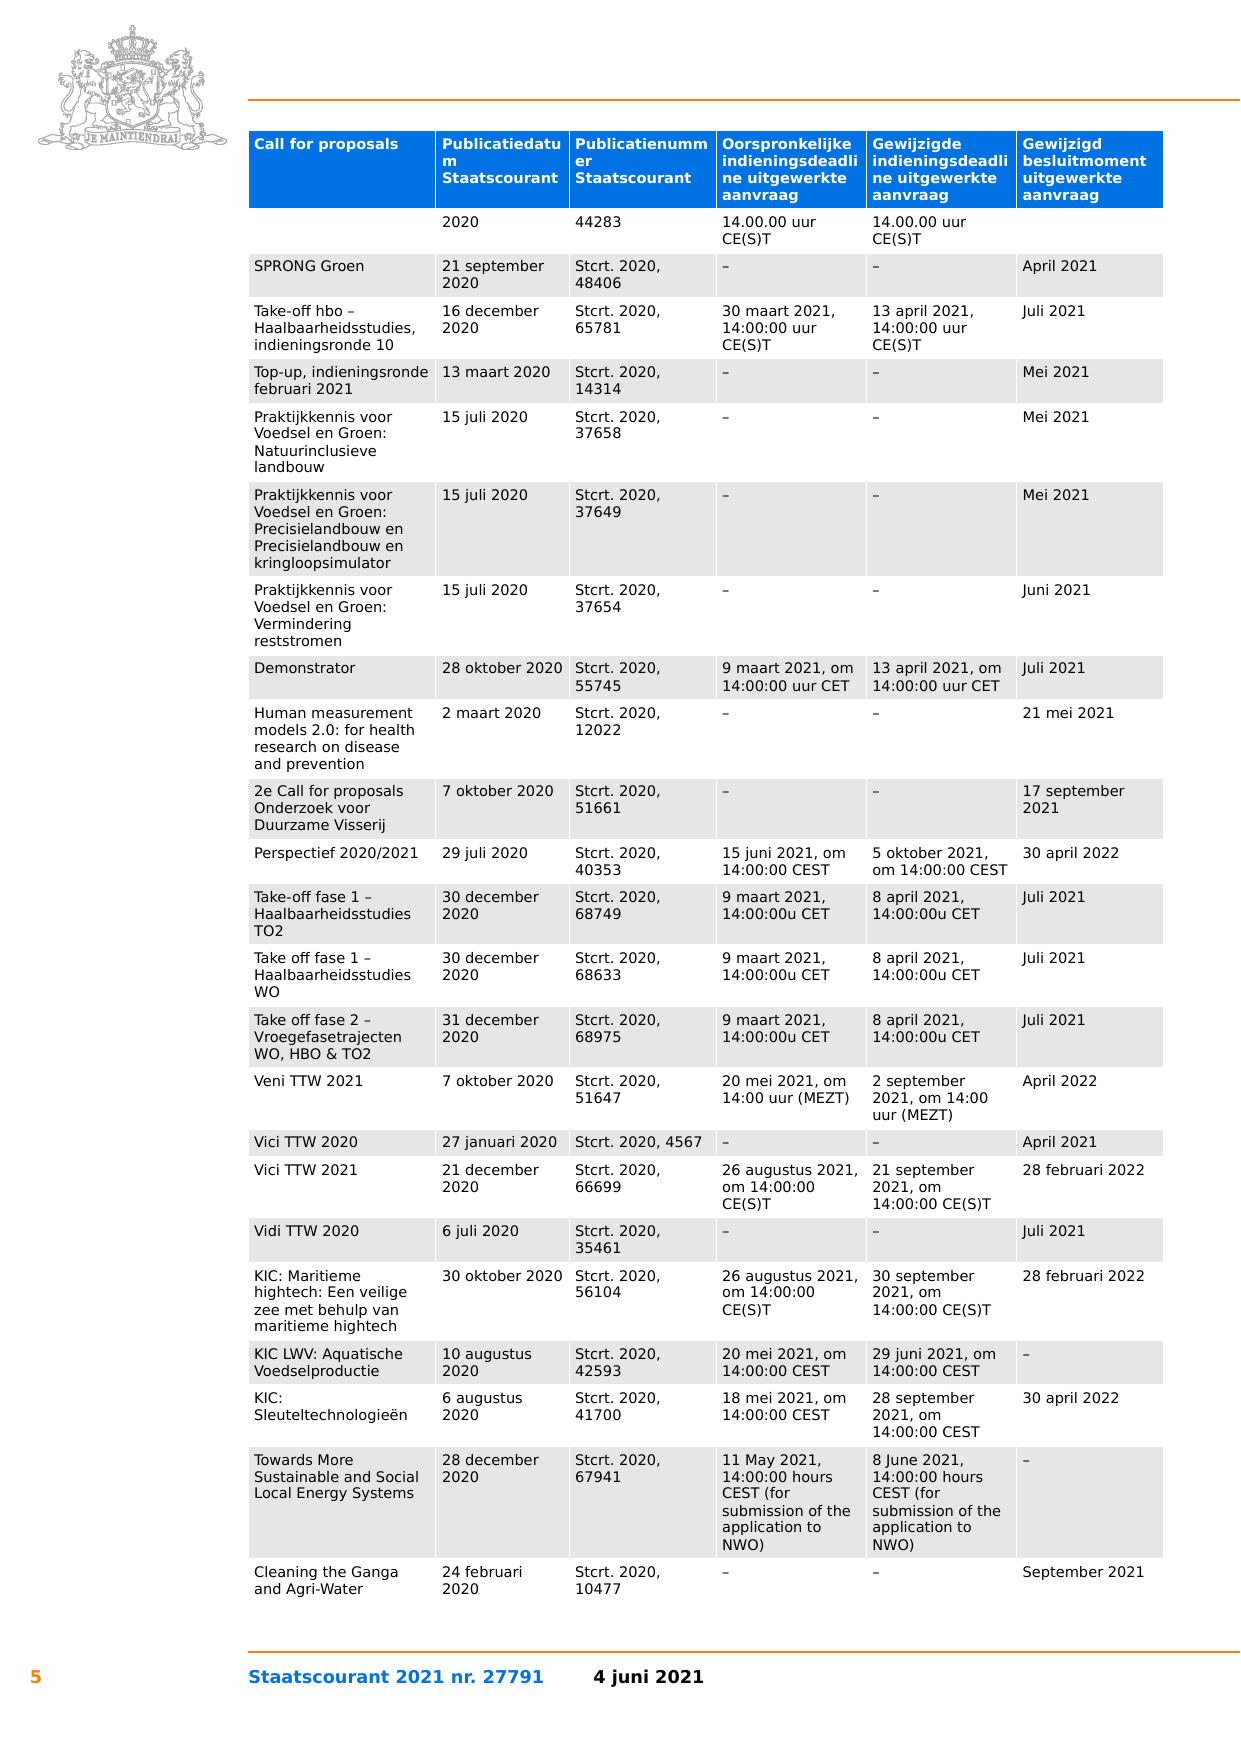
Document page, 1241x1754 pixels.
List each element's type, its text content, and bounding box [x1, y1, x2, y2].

table_cell Stcrt. 2020, 68633 [570, 946, 716, 1006]
table_cell 15 juli 2020 [436, 404, 569, 481]
table_cell – [867, 779, 1016, 839]
table_cell Veni TTW 2021 [249, 1068, 435, 1128]
table_cell 24 februari 2020 [436, 1559, 569, 1602]
table_cell 8 april 2021, 14:00:00u CET [867, 1007, 1016, 1067]
table_cell Vidi TTW 2020 [249, 1218, 435, 1262]
table_cell – [867, 482, 1016, 576]
table_cell 18 mei 2021, om 14:00:00 CEST [717, 1385, 866, 1446]
table_cell 30 december 2020 [436, 946, 569, 1006]
table_cell Juni 2021 [1017, 578, 1163, 655]
table_cell 9 maart 2021, om 14:00:00 uur CET [717, 656, 866, 699]
table_cell Juli 2021 [1017, 884, 1163, 944]
table_cell April 2021 [1017, 1130, 1163, 1156]
table_cell Stcrt. 2020, 14314 [570, 359, 716, 403]
table_cell 2 september 2021, om 14:00 uur (MEZT) [867, 1068, 1016, 1128]
table_cell 8 June 2021, 14:00:00 hours CEST (for submission of the application to NWO) [867, 1447, 1016, 1558]
table_cell 2 maart 2020 [436, 700, 569, 777]
table_cell – [867, 404, 1016, 481]
table_cell – [867, 254, 1016, 297]
table_cell 9 maart 2021, 14:00:00u CET [717, 884, 866, 944]
table_cell 31 december 2020 [436, 1007, 569, 1067]
table_cell 2020 [436, 209, 569, 253]
table_cell 9 maart 2021, 14:00:00u CET [717, 1007, 866, 1067]
table_cell 26 augustus 2021, om 14:00:00 CE(S)T [717, 1263, 866, 1340]
table_cell Stcrt. 2020, 68975 [570, 1007, 716, 1067]
table_cell KIC: Sleuteltechnologieën [249, 1385, 435, 1446]
table_cell 15 juli 2020 [436, 482, 569, 576]
table_cell 14.00.00 uur CE(S)T [717, 209, 866, 253]
table_cell – [867, 578, 1016, 655]
table_cell – [867, 1130, 1016, 1156]
table_cell Juli 2021 [1017, 946, 1163, 1006]
table_cell 20 mei 2021, om 14:00 uur (MEZT) [717, 1068, 866, 1128]
table_cell Stcrt. 2020, 48406 [570, 254, 716, 297]
table_cell – [717, 700, 866, 777]
table_cell 13 april 2021, om 14:00:00 uur CET [867, 656, 1016, 699]
table_cell Stcrt. 2020, 67941 [570, 1447, 716, 1558]
table_cell Take-off fase 1 – Haalbaarheidsstudies TO2 [249, 884, 435, 944]
table_header Gewijzigd besluitmoment uitgewerkte aanvraag [1017, 131, 1163, 208]
table_cell Take off fase 2 – Vroegefasetrajecten WO, HBO & TO2 [249, 1007, 435, 1067]
table_cell 28 februari 2022 [1017, 1263, 1163, 1340]
table_cell 29 juli 2020 [436, 840, 569, 883]
table_cell 28 februari 2022 [1017, 1157, 1163, 1217]
table_cell Towards More Sustainable and Social Local Energy Systems [249, 1447, 435, 1558]
table_cell 15 juni 2021, om 14:00:00 CEST [717, 840, 866, 883]
table_cell 21 december 2020 [436, 1157, 569, 1217]
table_cell – [717, 1130, 866, 1156]
table_cell September 2021 [1017, 1559, 1163, 1602]
table_cell – [717, 578, 866, 655]
table_cell Human measurement models 2.0: for health research on disease and prevention [249, 700, 435, 777]
table_cell KIC LWV: Aquatische Voedselproductie [249, 1341, 435, 1384]
table_cell Stcrt. 2020, 37658 [570, 404, 716, 481]
table_cell 28 september 2021, om 14:00:00 CEST [867, 1385, 1016, 1446]
table_cell Praktijkkennis voor Voedsel en Groen: Vermindering reststromen [249, 578, 435, 655]
table_cell 5 oktober 2021, om 14:00:00 CEST [867, 840, 1016, 883]
table_cell Mei 2021 [1017, 359, 1163, 403]
table_cell 21 mei 2021 [1017, 700, 1163, 777]
table_cell SPRONG Groen [249, 254, 435, 297]
table_cell – [867, 359, 1016, 403]
table_cell – [1017, 1447, 1163, 1558]
table_cell 30 maart 2021, 14:00:00 uur CE(S)T [717, 298, 866, 358]
table_cell Top-up, indieningsronde februari 2021 [249, 359, 435, 403]
table_header Publicatienummer Staatscourant [570, 131, 716, 208]
table_cell Stcrt. 2020, 65781 [570, 298, 716, 358]
table_cell Take-off hbo – Haalbaarheidsstudies, indieningsronde 10 [249, 298, 435, 358]
table_cell Stcrt. 2020, 41700 [570, 1385, 716, 1446]
table_cell 13 maart 2020 [436, 359, 569, 403]
table_cell Stcrt. 2020, 37649 [570, 482, 716, 576]
table_cell Demonstrator [249, 656, 435, 699]
table_cell 30 oktober 2020 [436, 1263, 569, 1340]
table_cell 8 april 2021, 14:00:00u CET [867, 884, 1016, 944]
table_cell – [867, 1559, 1016, 1602]
table_cell Stcrt. 2020, 10477 [570, 1559, 716, 1602]
table_cell Stcrt. 2020, 42593 [570, 1341, 716, 1384]
table_header Gewijzigde indieningsdeadline uitgewerkte aanvraag [867, 131, 1016, 208]
table_header Publicatiedatum Staatscourant [436, 131, 569, 208]
table_cell – [717, 1559, 866, 1602]
table_cell 30 april 2022 [1017, 1385, 1163, 1446]
table_cell 2e Call for proposals Onderzoek voor Duurzame Visserij [249, 779, 435, 839]
table_cell – [717, 1218, 866, 1262]
table_cell 8 april 2021, 14:00:00u CET [867, 946, 1016, 1006]
table_cell 21 september 2021, om 14:00:00 CE(S)T [867, 1157, 1016, 1217]
table_cell 44283 [570, 209, 716, 253]
table_cell 27 januari 2020 [436, 1130, 569, 1156]
table_cell Stcrt. 2020, 68749 [570, 884, 716, 944]
table_cell 11 May 2021, 14:00:00 hours CEST (for submission of the application to NWO) [717, 1447, 866, 1558]
table_cell 17 september 2021 [1017, 779, 1163, 839]
table_cell 21 september 2020 [436, 254, 569, 297]
table_cell – [717, 254, 866, 297]
table_header Call for proposals [249, 131, 435, 208]
table_cell [1017, 209, 1163, 253]
table_cell KIC: Maritieme hightech: Een veilige zee met behulp van maritieme hightech [249, 1263, 435, 1340]
table_cell Mei 2021 [1017, 404, 1163, 481]
table_cell 13 april 2021, 14:00:00 uur CE(S)T [867, 298, 1016, 358]
table_cell Praktijkkennis voor Voedsel en Groen: Natuurinclusieve landbouw [249, 404, 435, 481]
table_cell – [717, 404, 866, 481]
table_cell 6 augustus 2020 [436, 1385, 569, 1446]
table_cell 26 augustus 2021, om 14:00:00 CE(S)T [717, 1157, 866, 1217]
table_cell Juli 2021 [1017, 1007, 1163, 1067]
table_cell Stcrt. 2020, 51661 [570, 779, 716, 839]
table_cell Stcrt. 2020, 35461 [570, 1218, 716, 1262]
table_cell Vici TTW 2020 [249, 1130, 435, 1156]
table_cell 7 oktober 2020 [436, 1068, 569, 1128]
table_cell 14.00.00 uur CE(S)T [867, 209, 1016, 253]
table_cell 28 oktober 2020 [436, 656, 569, 699]
table_cell Stcrt. 2020, 55745 [570, 656, 716, 699]
table_cell – [717, 779, 866, 839]
table_cell Perspectief 2020/2021 [249, 840, 435, 883]
table_cell Vici TTW 2021 [249, 1157, 435, 1217]
table_cell 28 december 2020 [436, 1447, 569, 1558]
table_cell Take off fase 1 – Haalbaarheidsstudies WO [249, 946, 435, 1006]
table_cell Stcrt. 2020, 12022 [570, 700, 716, 777]
table_cell – [867, 1218, 1016, 1262]
table_cell 30 september 2021, om 14:00:00 CE(S)T [867, 1263, 1016, 1340]
table_cell 20 mei 2021, om 14:00:00 CEST [717, 1341, 866, 1384]
table_cell – [717, 359, 866, 403]
table_cell Mei 2021 [1017, 482, 1163, 576]
table_cell – [867, 700, 1016, 777]
table_cell 7 oktober 2020 [436, 779, 569, 839]
table_cell Juli 2021 [1017, 298, 1163, 358]
table_cell [249, 209, 435, 253]
table_cell Stcrt. 2020, 66699 [570, 1157, 716, 1217]
table_cell – [717, 482, 866, 576]
table_header Oorspronkelijke indieningsdeadline uitgewerkte aanvraag [717, 131, 866, 208]
table_cell April 2022 [1017, 1068, 1163, 1128]
table_cell Praktijkkennis voor Voedsel en Groen: Precisielandbouw en Precisielandbouw en kringloopsimulator [249, 482, 435, 576]
table_cell 6 juli 2020 [436, 1218, 569, 1262]
picture [38, 25, 227, 150]
table_cell Juli 2021 [1017, 656, 1163, 699]
table_cell 16 december 2020 [436, 298, 569, 358]
table_cell 29 juni 2021, om 14:00:00 CEST [867, 1341, 1016, 1384]
table_cell 30 december 2020 [436, 884, 569, 944]
table_cell Stcrt. 2020, 40353 [570, 840, 716, 883]
table_cell Juli 2021 [1017, 1218, 1163, 1262]
table_cell Stcrt. 2020, 51647 [570, 1068, 716, 1128]
table_cell 10 augustus 2020 [436, 1341, 569, 1384]
table_cell 30 april 2022 [1017, 840, 1163, 883]
table_cell Stcrt. 2020, 4567 [570, 1130, 716, 1156]
table_cell Stcrt. 2020, 37654 [570, 578, 716, 655]
table_cell 9 maart 2021, 14:00:00u CET [717, 946, 866, 1006]
table_cell Stcrt. 2020, 56104 [570, 1263, 716, 1340]
table_cell April 2021 [1017, 254, 1163, 297]
table_cell – [1017, 1341, 1163, 1384]
table_cell 15 juli 2020 [436, 578, 569, 655]
table_cell Cleaning the Ganga and Agri-Water [249, 1559, 435, 1602]
